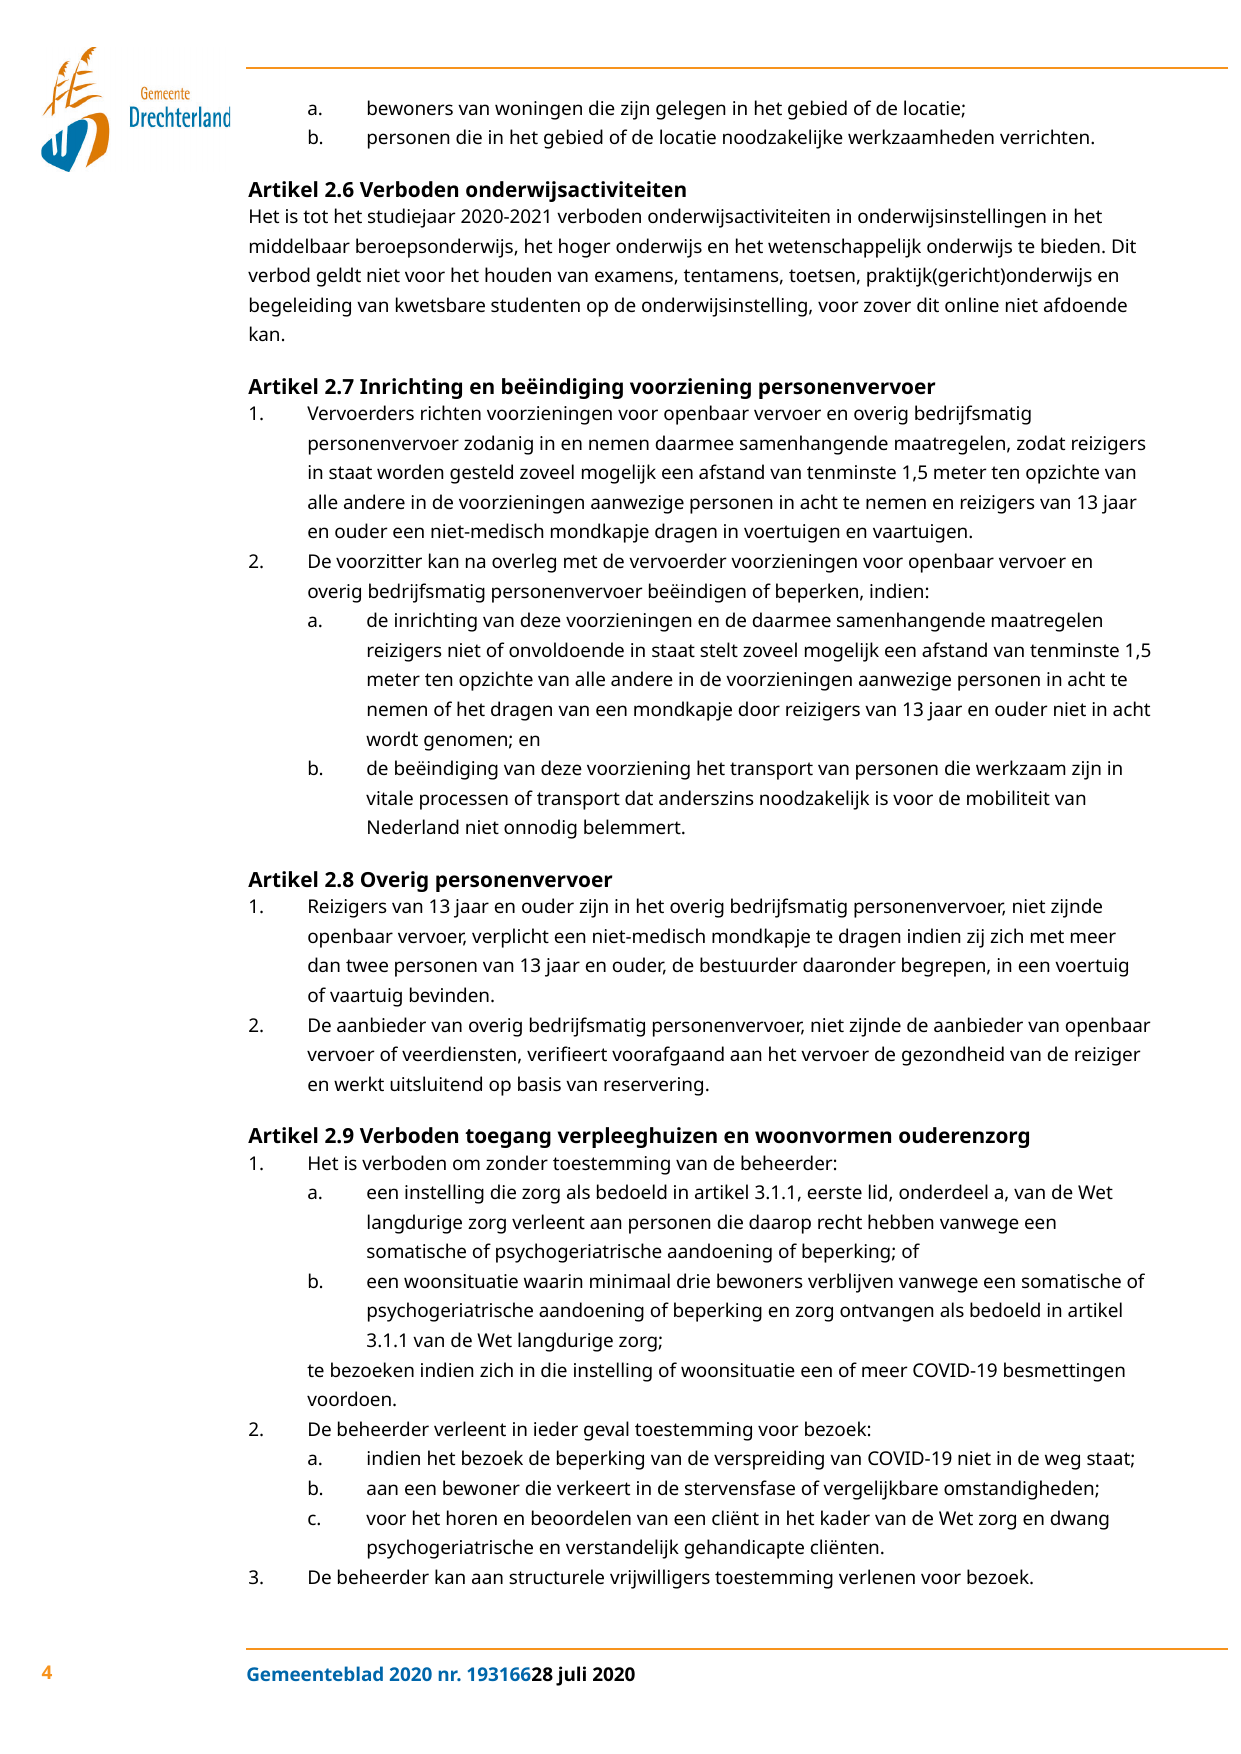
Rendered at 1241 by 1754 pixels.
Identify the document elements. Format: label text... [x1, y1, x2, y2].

list De aanbieder van overig bedrijfsmatig personenvervoer, niet zijnde de aanbieder van openbaar vervoer of veerdiensten, verifieert voorafgaand aan het vervoer de gezondheid van de reiziger en werkt uitsluitend op basis van reservering. [248, 1012, 1152, 1097]
list de inrichting van deze voorzieningen en de daarmee samenhangende maatregelen reizigers niet of onvoldoende in staat stelt zoveel mogelijk een afstand van tenminste 1,5 meter ten opzichte van alle andere in de voorzieningen aanwezige personen in acht te nemen of het dragen van een mondkapje door reizigers van 13 jaar en ouder niet in acht wordt genomen; en [307, 607, 1152, 752]
picture [226, 115, 231, 124]
list de beëindiging van deze voorziening het transport van personen die werkzaam zijn in vitale processen of transport dat anderszins noodzakelijk is voor de mobiliteit van Nederland niet onnodig belemmert. [307, 755, 1152, 840]
list te bezoeken indien zich in die instelling of woonsituatie een of meer COVID-19 besmettingen voordoen. [248, 1357, 1152, 1412]
list indien het bezoek de beperking van de verspreiding van COVID-19 niet in de weg staat; [307, 1446, 1152, 1471]
list Het is verboden om zonder toestemming van de beheerder: [248, 1150, 1152, 1176]
list Reizigers van 13 jaar en ouder zijn in het overig bedrijfsmatig personenvervoer, niet zijnde openbaar vervoer, verplicht een niet-medisch mondkapje te dragen indien zij zich met meer dan twee personen van 13 jaar en ouder, de bestuurder daaronder begrepen, in een voertuig of vaartuig bevinden. [248, 893, 1152, 1008]
text Artikel 2.9 Verboden toegang verpleeghuizen en woonvormen ouderenzorg [248, 1121, 1152, 1150]
text Het is tot het studiejaar 2020-2021 verboden onderwijsactiviteiten in onderwijsinstellingen in het middelbaar beroepsonderwijs, het hoger onderwijs en het wetenschappelijk onderwijs te bieden. Dit verbod geldt niet voor het houden van examens, tentamens, toetsen, praktijk(gericht)onderwijs en begeleiding van kwetsbare studenten op de onderwijsinstelling, voor zover dit online niet afdoende kan. [248, 203, 1152, 347]
list personen die in het gebied of de locatie noodzakelijke werkzaamheden verrichten. [307, 124, 1152, 150]
list De beheerder verleent in ieder geval toestemming voor bezoek: [248, 1416, 1152, 1442]
list een woonsituatie waarin minimaal drie bewoners verblijven vanwege een somatische of psychogeriatrische aandoening of beperking en zorg ontvangen als bedoeld in artikel 3.1.1 van de Wet langdurige zorg; [307, 1268, 1152, 1353]
text Artikel 2.6 Verboden onderwijsactiviteiten [248, 175, 1152, 203]
list bewoners van woningen die zijn gelegen in het gebied of de locatie; [307, 95, 1152, 121]
list aan een bewoner die verkeert in de stervensfase of vergelijkbare omstandigheden; [307, 1475, 1152, 1501]
picture [41, 47, 231, 172]
list De beheerder kan aan structurele vrijwilligers toestemming verlenen voor bezoek. [248, 1564, 1152, 1590]
list De voorzitter kan na overleg met de vervoerder voorzieningen voor openbaar vervoer en overig bedrijfsmatig personenvervoer beëindigen of beperken, indien: [248, 548, 1152, 604]
text Artikel 2.8 Overig personenvervoer [248, 865, 1152, 893]
list Vervoerders richten voorzieningen voor openbaar vervoer en overig bedrijfsmatig personenvervoer zodanig in en nemen daarmee samenhangende maatregelen, zodat reizigers in staat worden gesteld zoveel mogelijk een afstand van tenminste 1,5 meter ten opzichte van alle andere in de voorzieningen aanwezige personen in acht te nemen en reizigers van 13 jaar en ouder een niet-medisch mondkapje dragen in voertuigen en vaartuigen. [248, 400, 1152, 544]
picture [41, 158, 64, 172]
text Artikel 2.7 Inrichting en beëindiging voorziening personenvervoer [248, 372, 1152, 400]
list voor het horen en beoordelen van een cliënt in het kader van de Wet zorg en dwang psychogeriatrische en verstandelijk gehandicapte cliënten. [307, 1505, 1152, 1560]
list een instelling die zorg als bedoeld in artikel 3.1.1, eerste lid, onderdeel a, van de Wet langdurige zorg verleent aan personen die daarop recht hebben vanwege een somatische of psychogeriatrische aandoening of beperking; of [307, 1179, 1152, 1264]
